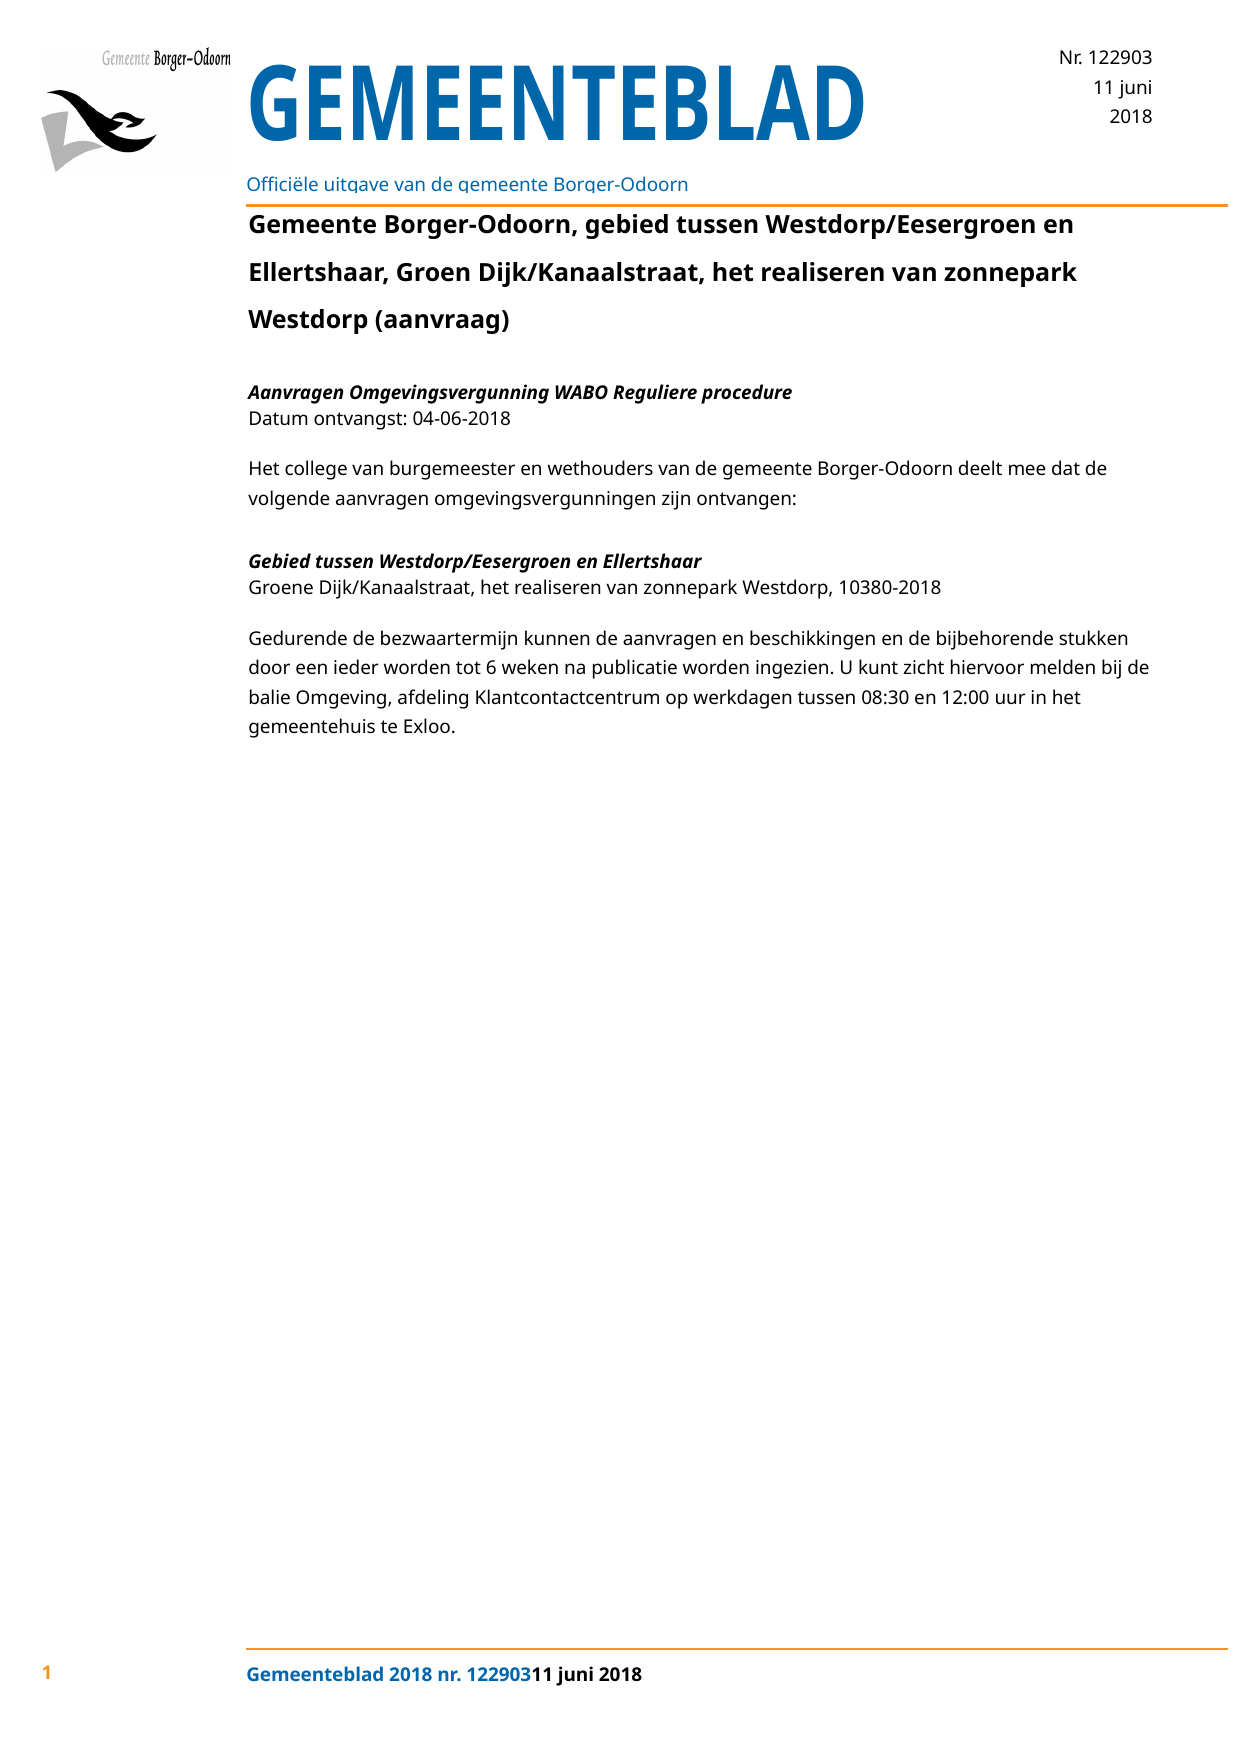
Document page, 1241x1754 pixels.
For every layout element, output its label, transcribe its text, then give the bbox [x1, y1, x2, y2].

text Gedurende de bezwaartermijn kunnen de aanvragen en beschikkingen en de bijbehorende stukken door een ieder worden tot 6 weken na publicatie worden ingezien. U kunt zicht hiervoor melden bij de balie Omgeving, afdeling Klantcontactcentrum op werkdagen tussen 08:30 en 12:00 uur in het gemeentehuis te Exloo. [248, 625, 1152, 739]
picture [41, 47, 231, 172]
text Gemeente Borger-Odoorn, gebied tussen Westdorp/Eesergroen en Ellertshaar, Groen Dijk/Kanaalstraat, het realiseren van zonnepark Westdorp (aanvraag) [248, 207, 1152, 336]
text Groene Dijk/Kanaalstraat, het realiseren van zonnepark Westdorp, 10380-2018 [248, 574, 1152, 600]
text Aanvragen Omgevingsvergunning WABO Reguliere procedure [248, 379, 1152, 405]
text Het college van burgemeester en wethouders van de gemeente Borger-Odoorn deelt mee dat de volgende aanvragen omgevingsvergunningen zijn ontvangen: [248, 455, 1152, 511]
text Gebied tussen Westdorp/Eesergroen en Ellertshaar [248, 549, 1152, 574]
text Datum ontvangst: 04-06-2018 [248, 405, 1152, 431]
